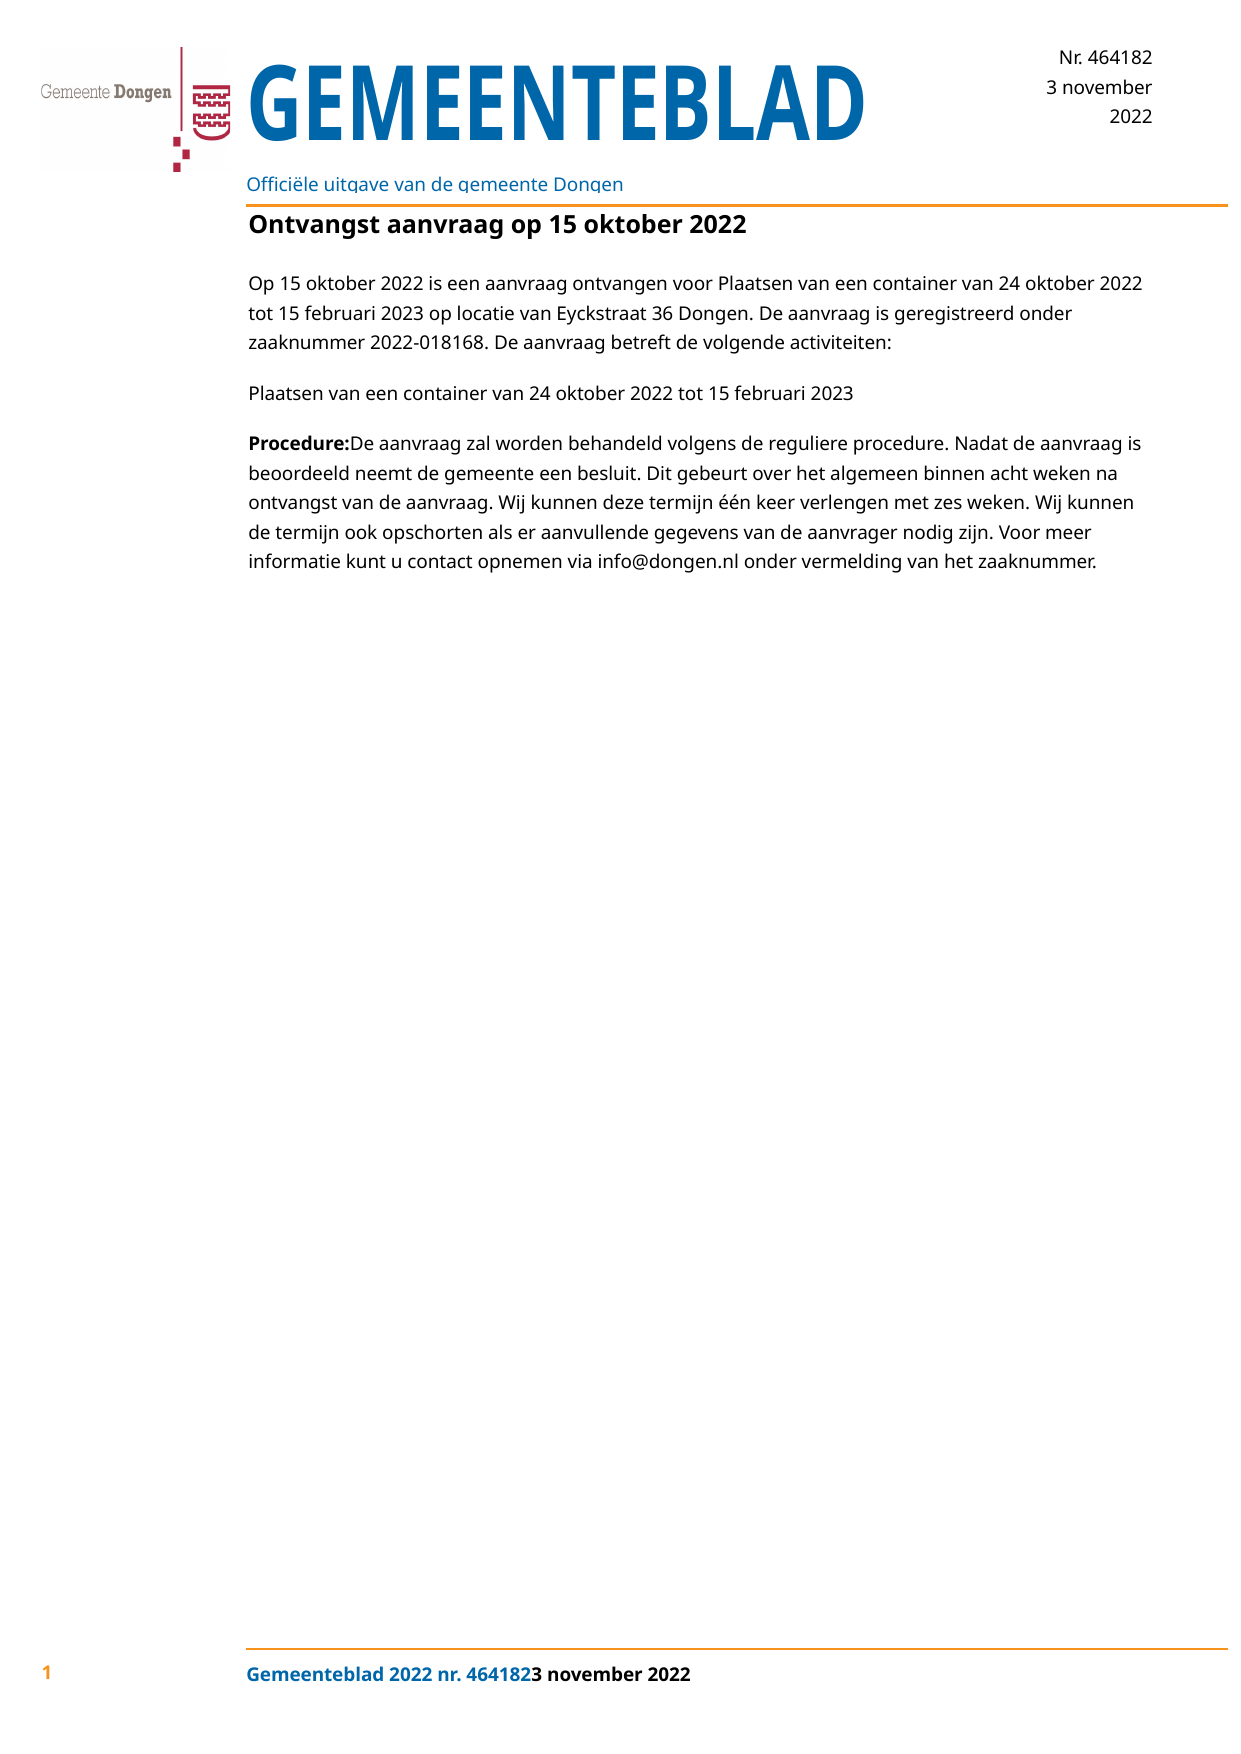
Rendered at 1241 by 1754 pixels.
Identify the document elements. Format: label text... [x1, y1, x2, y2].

picture [41, 47, 231, 172]
text Plaatsen van een container van 24 oktober 2022 tot 15 februari 2023 [248, 380, 1152, 406]
text Ontvangst aanvraag op 15 oktober 2022 [248, 207, 1152, 241]
text Op 15 oktober 2022 is een aanvraag ontvangen voor Plaatsen van een container van 24 oktober 2022 tot 15 februari 2023 op locatie van Eyckstraat 36 Dongen. De aanvraag is geregistreerd onder zaaknummer 2022-018168. De aanvraag betreft de volgende activiteiten: [248, 270, 1152, 355]
text Procedure:De aanvraag zal worden behandeld volgens de reguliere procedure. Nadat de aanvraag is beoordeeld neemt de gemeente een besluit. Dit gebeurt over het algemeen binnen acht weken na ontvangst van de aanvraag. Wij kunnen deze termijn één keer verlengen met zes weken. Wij kunnen de termijn ook opschorten als er aanvullende gegevens van de aanvrager nodig zijn. Voor meer informatie kunt u contact opnemen via info@dongen.nl onder vermelding van het zaaknummer. [248, 430, 1152, 574]
